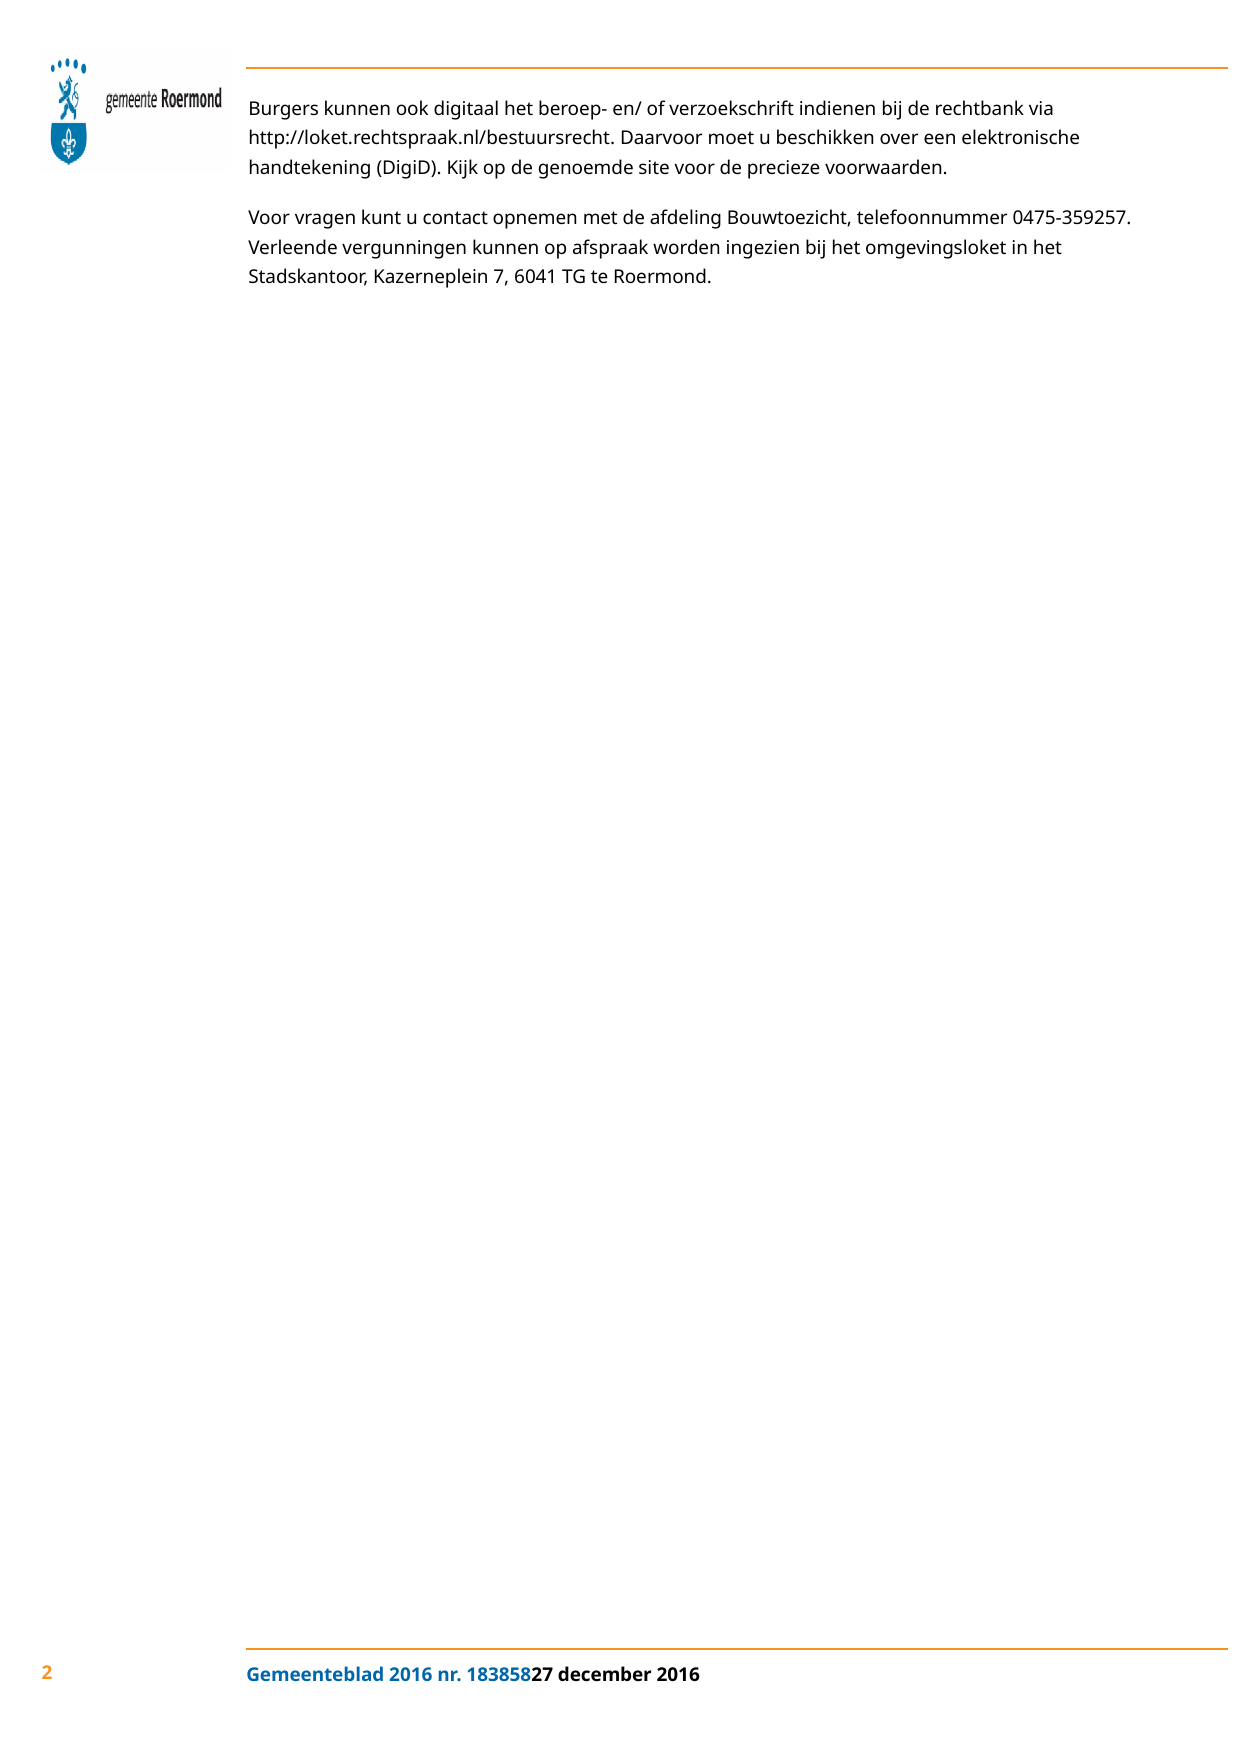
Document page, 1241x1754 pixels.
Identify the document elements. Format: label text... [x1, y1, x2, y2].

text Burgers kunnen ook digitaal het beroep- en/ of verzoekschrift indienen bij de rechtbank via http://loket.rechtspraak.nl/bestuursrecht. Daarvoor moet u beschikken over een elektronische handtekening (DigiD). Kijk op de genoemde site voor de precieze voorwaarden. [248, 95, 1152, 180]
text Voor vragen kunt u contact opnemen met de afdeling Bouwtoezicht, telefoonnummer 0475-359257. Verleende vergunningen kunnen op afspraak worden ingezien bij het omgevingsloket in het Stadskantoor, Kazerneplein 7, 6041 TG te Roermond. [248, 204, 1152, 289]
picture [41, 47, 231, 172]
